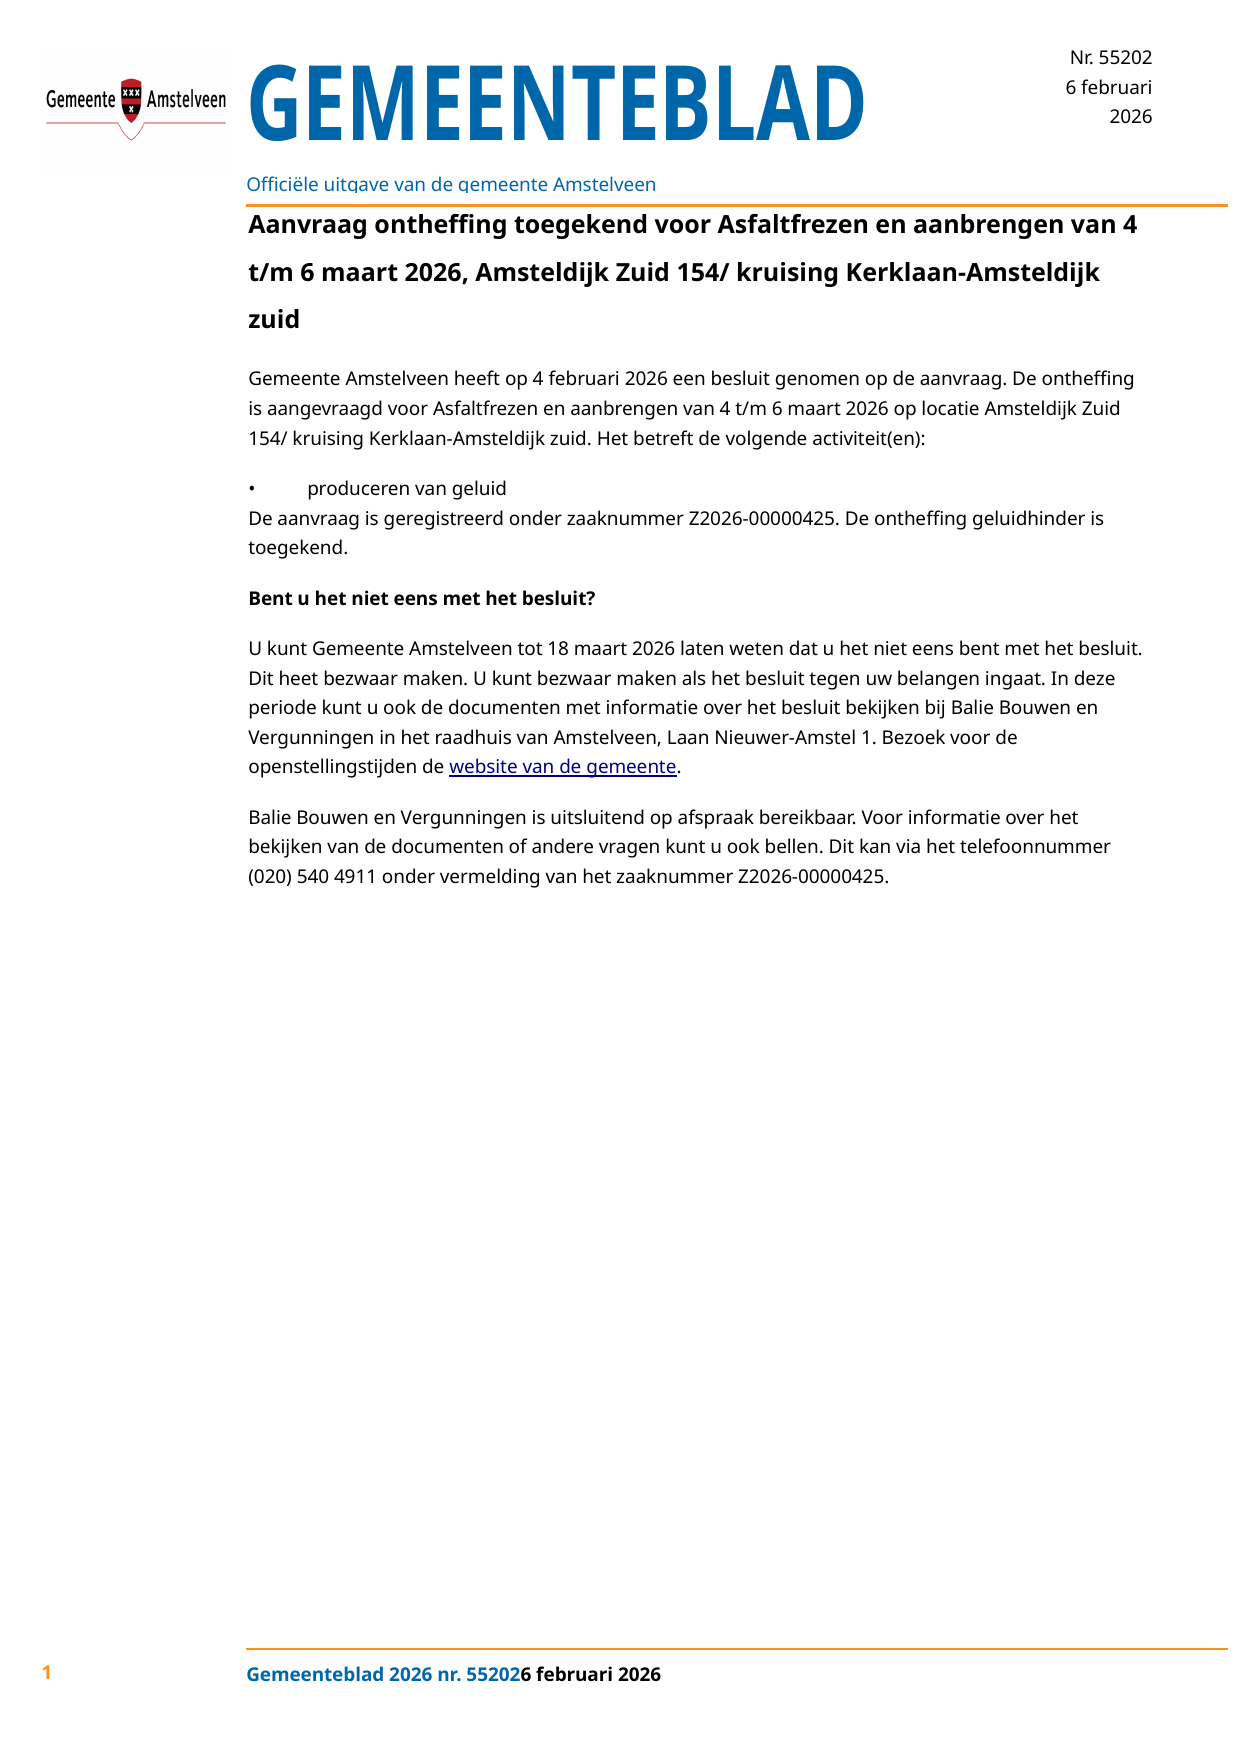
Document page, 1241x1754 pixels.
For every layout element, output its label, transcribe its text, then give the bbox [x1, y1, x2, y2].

text Aanvraag ontheffing toegekend voor Asfaltfrezen en aanbrengen van 4 t/m 6 maart 2026, Amsteldijk Zuid 154/ kruising Kerklaan-Amsteldijk zuid [248, 207, 1152, 336]
text Balie Bouwen en Vergunningen is uitsluitend op afspraak bereikbaar. Voor informatie over het bekijken van de documenten of andere vragen kunt u ook bellen. Dit kan via het telefoonnummer (020) 540 4911 onder vermelding van het zaaknummer Z2026-00000425. [248, 804, 1152, 889]
picture [41, 47, 231, 172]
list produceren van geluid [248, 475, 1152, 501]
text De aanvraag is geregistreerd onder zaaknummer Z2026-00000425. De ontheffing geluidhinder is toegekend. [248, 505, 1152, 560]
text Bent u het niet eens met het besluit? [248, 585, 1152, 610]
text Gemeente Amstelveen heeft op 4 februari 2026 een besluit genomen op de aanvraag. De ontheffing is aangevraagd voor Asfaltfrezen en aanbrengen van 4 t/m 6 maart 2026 op locatie Amsteldijk Zuid 154/ kruising Kerklaan-Amsteldijk zuid. Het betreft de volgende activiteit(en): [248, 366, 1152, 450]
text U kunt Gemeente Amstelveen tot 18 maart 2026 laten weten dat u het niet eens bent met het besluit. Dit heet bezwaar maken. U kunt bezwaar maken als het besluit tegen uw belangen ingaat. In deze periode kunt u ook de documenten met informatie over het besluit bekijken bij Balie Bouwen en Vergunningen in het raadhuis van Amstelveen, Laan Nieuwer-Amstel 1. Bezoek voor de openstellingstijden de website van de gemeente. [248, 635, 1152, 779]
